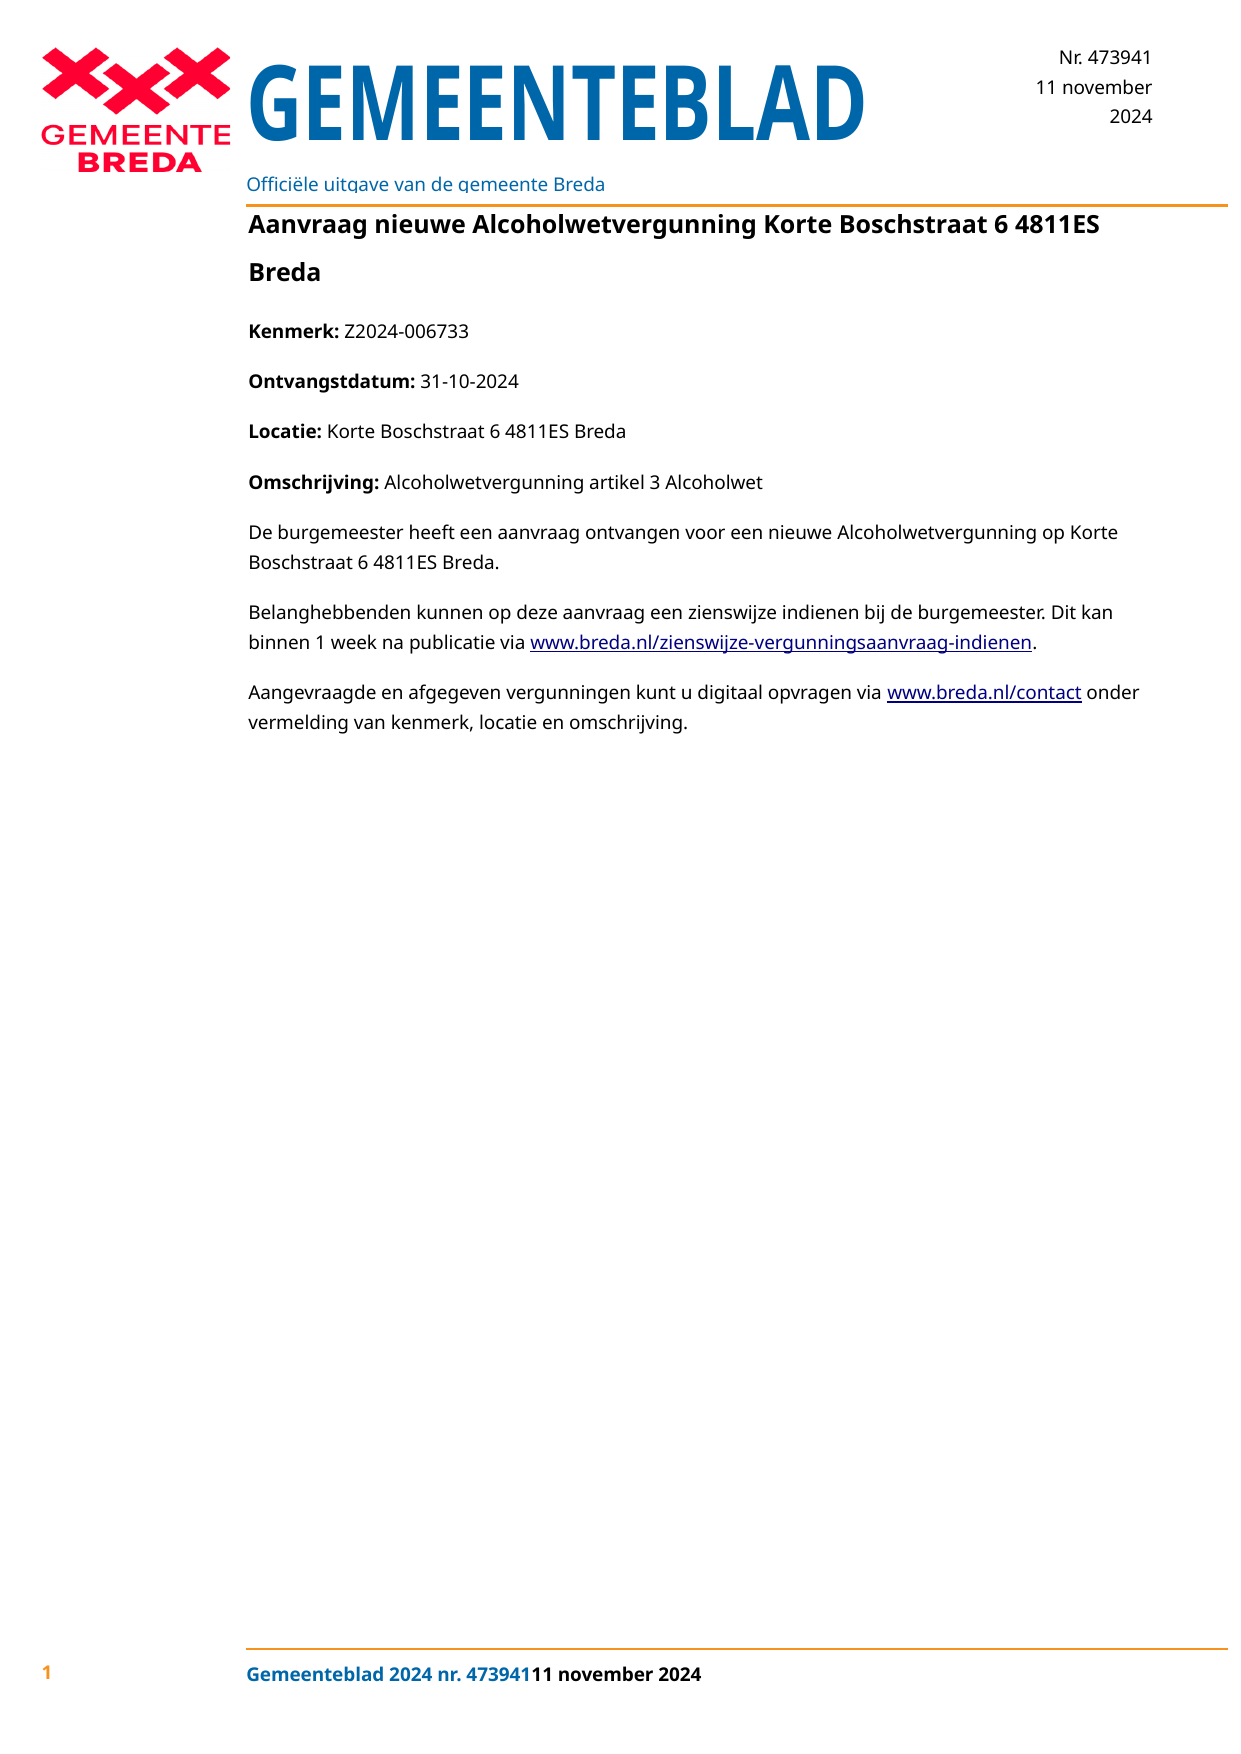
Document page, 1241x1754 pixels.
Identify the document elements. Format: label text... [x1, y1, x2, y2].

text Locatie: Korte Boschstraat 6 4811ES Breda [248, 419, 1152, 444]
text Belanghebbenden kunnen op deze aanvraag een zienswijze indienen bij de burgemeester. Dit kan binnen 1 week na publicatie via www.breda.nl/zienswijze-vergunningsaanvraag-indienen. [248, 599, 1152, 655]
text Omschrijving: Alcoholwetvergunning artikel 3 Alcoholwet [248, 469, 1152, 495]
text Aangevraagde en afgegeven vergunningen kunt u digitaal opvragen via www.breda.nl/contact onder vermelding van kenmerk, locatie en omschrijving. [248, 679, 1152, 735]
text Kenmerk: Z2024-006733 [248, 318, 1152, 344]
text De burgemeester heeft een aanvraag ontvangen voor een nieuwe Alcoholwetvergunning op Korte Boschstraat 6 4811ES Breda. [248, 519, 1152, 575]
picture [41, 47, 231, 172]
text Aanvraag nieuwe Alcoholwetvergunning Korte Boschstraat 6 4811ES Breda [248, 207, 1152, 288]
text Ontvangstdatum: 31-10-2024 [248, 368, 1152, 394]
